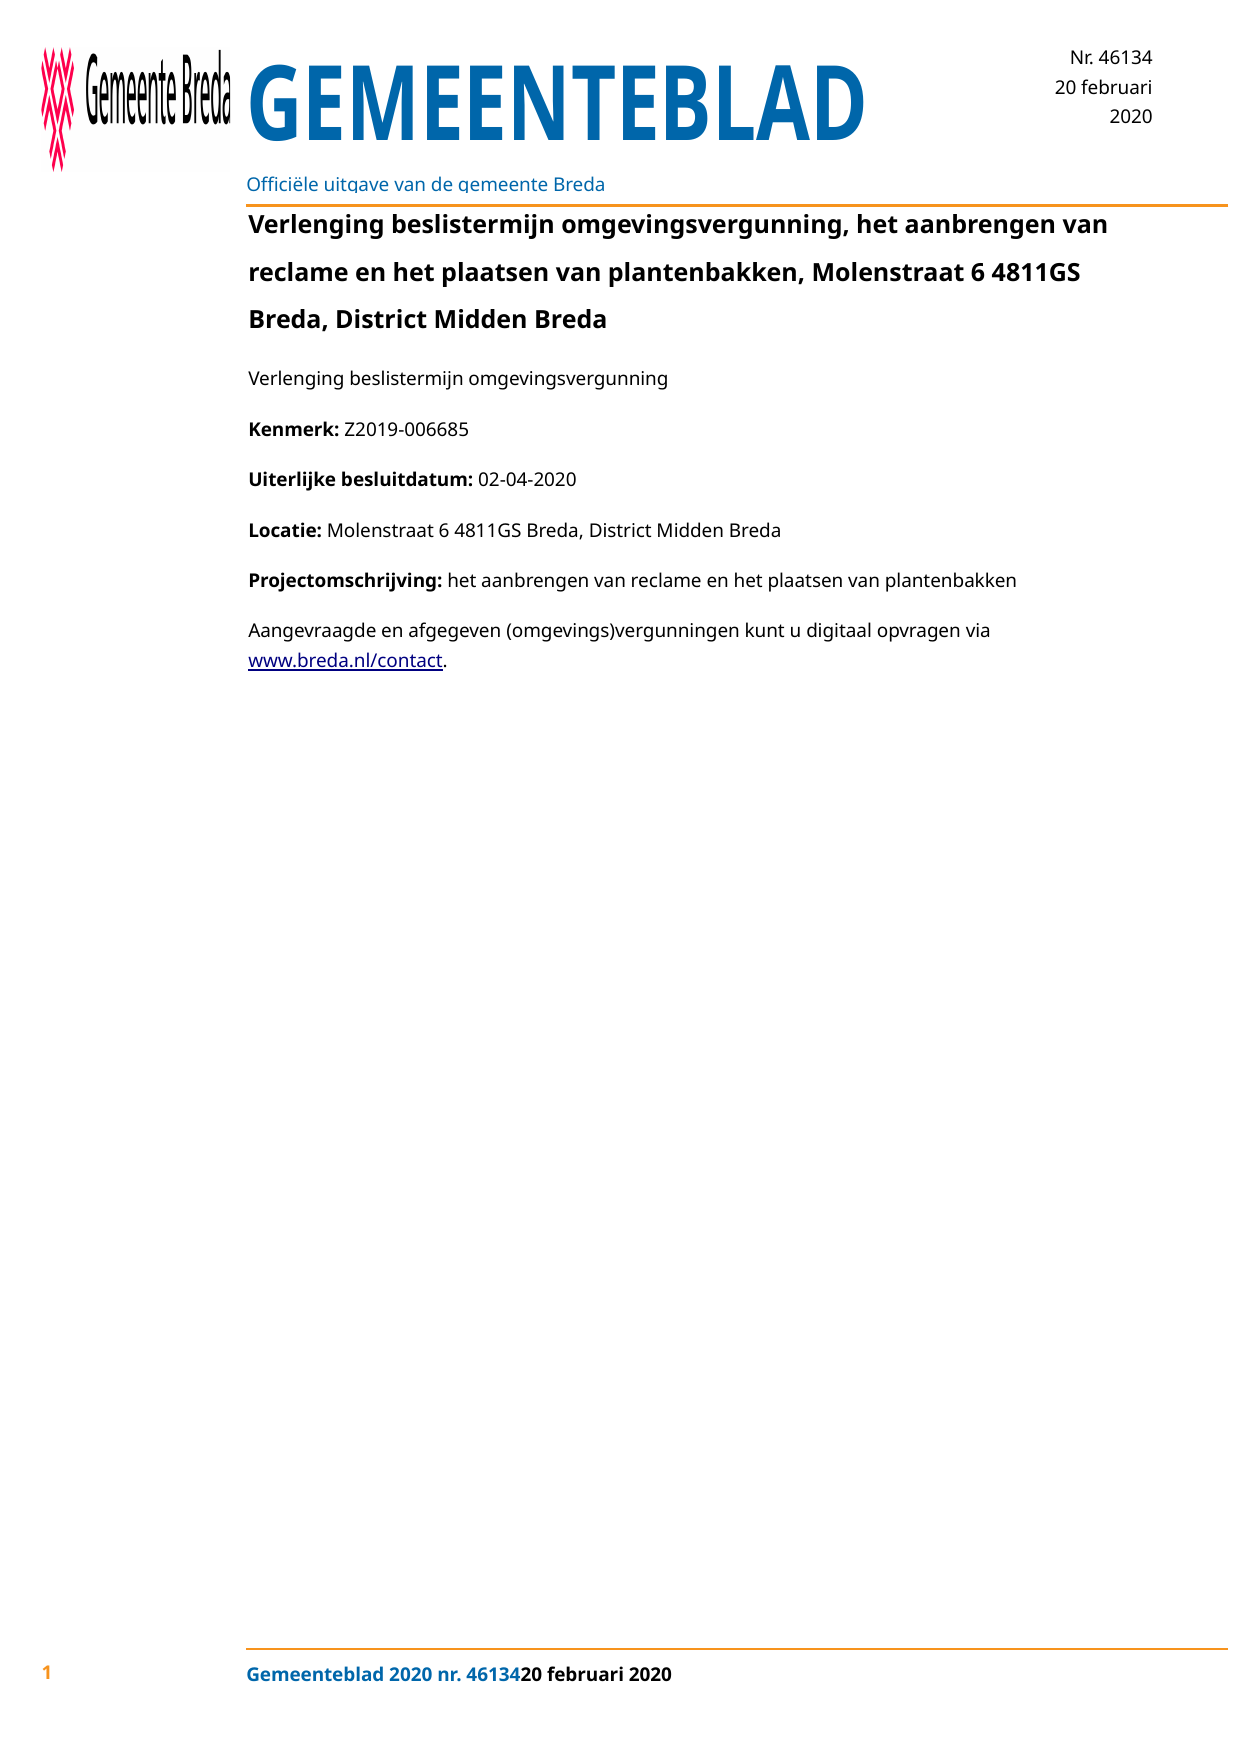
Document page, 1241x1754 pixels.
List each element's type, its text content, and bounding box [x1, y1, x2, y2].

text Projectomschrijving: het aanbrengen van reclame en het plaatsen van plantenbakken [248, 567, 1152, 593]
picture [41, 47, 231, 172]
text Aangevraagde en afgegeven (omgevings)vergunningen kunt u digitaal opvragen via www.breda.nl/contact. [248, 618, 1152, 673]
text Kenmerk: Z2019-006685 [248, 416, 1152, 442]
text Locatie: Molenstraat 6 4811GS Breda, District Midden Breda [248, 517, 1152, 542]
text Verlenging beslistermijn omgevingsvergunning, het aanbrengen van reclame en het plaatsen van plantenbakken, Molenstraat 6 4811GS Breda, District Midden Breda [248, 207, 1152, 336]
text Verlenging beslistermijn omgevingsvergunning [248, 366, 1152, 391]
text Uiterlijke besluitdatum: 02-04-2020 [248, 466, 1152, 492]
